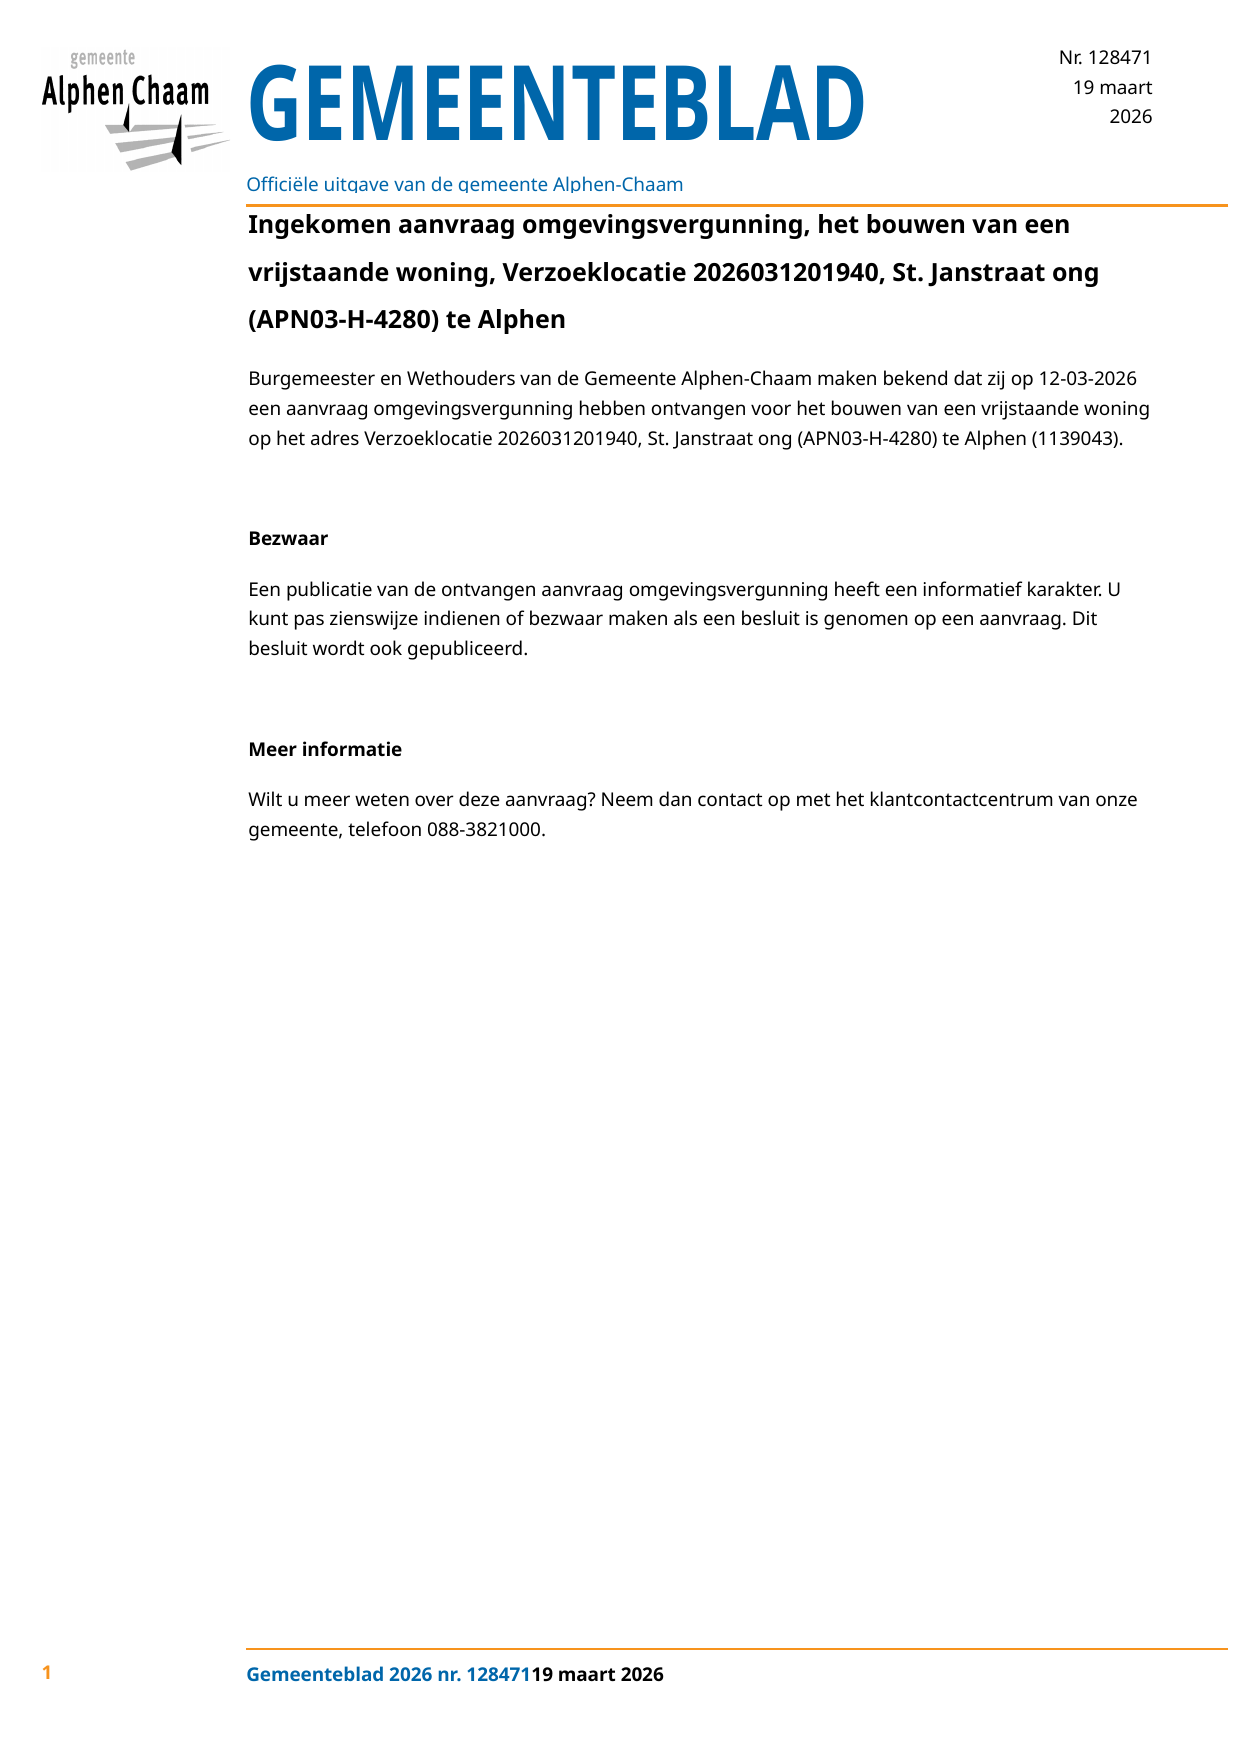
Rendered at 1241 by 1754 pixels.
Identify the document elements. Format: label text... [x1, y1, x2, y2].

text Een publicatie van de ontvangen aanvraag omgevingsvergunning heeft een informatief karakter. U kunt pas zienswijze indienen of bezwaar maken als een besluit is genomen op een aanvraag. Dit besluit wordt ook gepubliceerd. [248, 576, 1152, 661]
text Ingekomen aanvraag omgevingsvergunning, het bouwen van een vrijstaande woning, Verzoeklocatie 2026031201940, St. Janstraat ong (APN03-H-4280) te Alphen [248, 207, 1152, 336]
text Burgemeester en Wethouders van de Gemeente Alphen-Chaam maken bekend dat zij op 12-03-2026 een aanvraag omgevingsvergunning hebben ontvangen voor het bouwen van een vrijstaande woning op het adres Verzoeklocatie 2026031201940, St. Janstraat ong (APN03-H-4280) te Alphen (1139043). [248, 366, 1152, 450]
text Bezwaar [248, 526, 1152, 551]
text Meer informatie [248, 736, 1152, 762]
picture [41, 47, 231, 172]
text Wilt u meer weten over deze aanvraag? Neem dan contact op met het klantcontactcentrum van onze gemeente, telefoon 088-3821000. [248, 786, 1152, 842]
